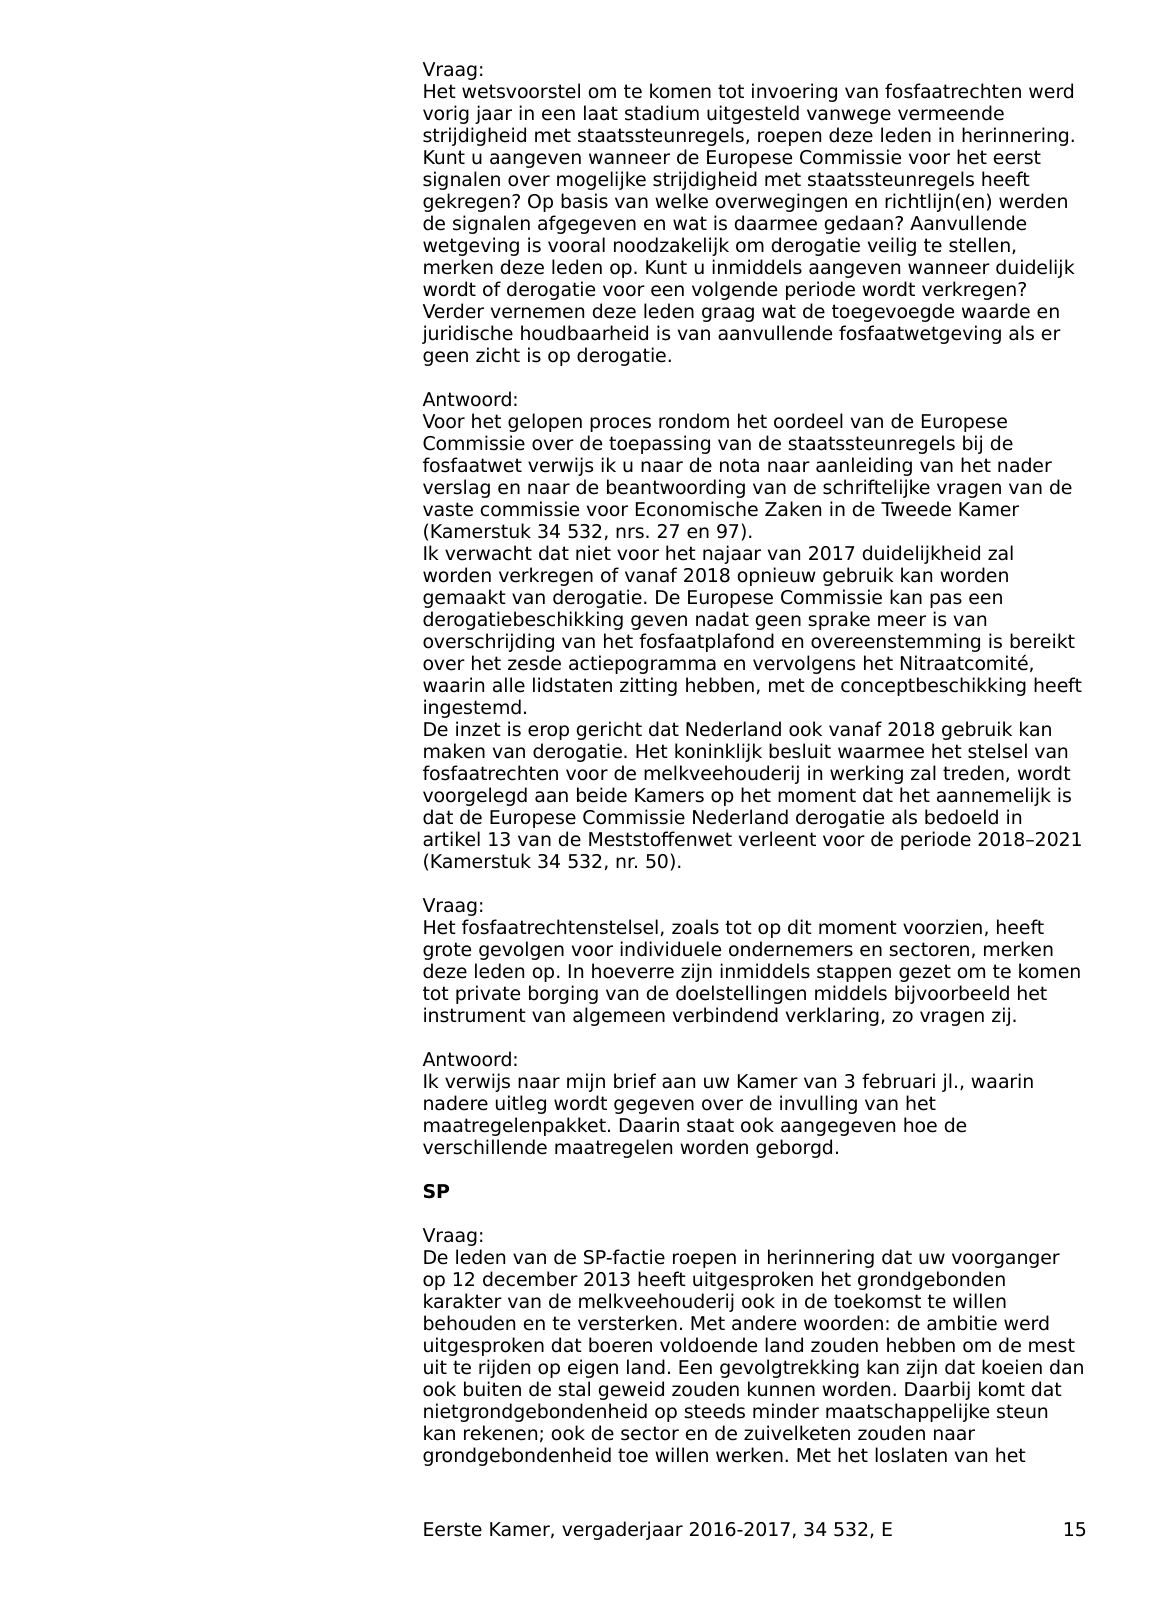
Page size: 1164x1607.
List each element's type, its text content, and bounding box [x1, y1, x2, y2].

text Voor het gelopen proces rondom het oordeel van de Europese Commissie over de toepassing van de staatssteunregels bij de fosfaatwet verwijs ik u naar de nota naar aanleiding van het nader verslag en naar de beantwoording van de schriftelijke vragen van de vaste commissie voor Economische Zaken in de Tweede Kamer (Kamerstuk 34 532, nrs. 27 en 97). [422, 411, 1087, 543]
text Ik verwacht dat niet voor het najaar van 2017 duidelijkheid zal worden verkregen of vanaf 2018 opnieuw gebruik kan worden gemaakt van derogatie. De Europese Commissie kan pas een derogatiebeschikking geven nadat geen sprake meer is van overschrijding van het fosfaatplafond en overeenstemming is bereikt over het zesde actiepogramma en vervolgens het Nitraatcomité, waarin alle lidstaten zitting hebben, met de conceptbeschikking heeft ingestemd. [422, 543, 1087, 719]
subtitle SP [422, 1181, 1087, 1203]
text Vraag: [422, 59, 1087, 81]
text Ik verwijs naar mijn brief aan uw Kamer van 3 februari jl., waarin nadere uitleg wordt gegeven over de invulling van het maatregelenpakket. Daarin staat ook aangegeven hoe de verschillende maatregelen worden geborgd. [422, 1071, 1087, 1159]
text Het wetsvoorstel om te komen tot invoering van fosfaatrechten werd vorig jaar in een laat stadium uitgesteld vanwege vermeende strijdigheid met staatssteunregels, roepen deze leden in herinnering. Kunt u aangeven wanneer de Europese Commissie voor het eerst signalen over mogelijke strijdigheid met staatssteunregels heeft gekregen? Op basis van welke overwegingen en richtlijn(en) werden de signalen afgegeven en wat is daarmee gedaan? Aanvullende wetgeving is vooral noodzakelijk om derogatie veilig te stellen, merken deze leden op. Kunt u inmiddels aangeven wanneer duidelijk wordt of derogatie voor een volgende periode wordt verkregen? Verder vernemen deze leden graag wat de toegevoegde waarde en juridische houdbaarheid is van aanvullende fosfaatwetgeving als er geen zicht is op derogatie. [422, 81, 1087, 367]
text Het fosfaatrechtenstelsel, zoals tot op dit moment voorzien, heeft grote gevolgen voor individuele ondernemers en sectoren, merken deze leden op. In hoeverre zijn inmiddels stappen gezet om te komen tot private borging van de doelstellingen middels bijvoorbeeld het instrument van algemeen verbindend verklaring, zo vragen zij. [422, 917, 1087, 1027]
text Vraag: [422, 1225, 1087, 1247]
text De leden van de SP-factie roepen in herinnering dat uw voorganger op 12 december 2013 heeft uitgesproken het grondgebonden karakter van de melkveehouderij ook in de toekomst te willen behouden en te versterken. Met andere woorden: de ambitie werd uitgesproken dat boeren voldoende land zouden hebben om de mest uit te rijden op eigen land. Een gevolgtrekking kan zijn dat koeien dan ook buiten de stal geweid zouden kunnen worden. Daarbij komt dat nietgrondgebondenheid op steeds minder maatschappelijke steun kan rekenen; ook de sector en de zuivelketen zouden naar grondgebondenheid toe willen werken. Met het loslaten van het [422, 1247, 1087, 1467]
text Antwoord: [422, 389, 1087, 411]
text De inzet is erop gericht dat Nederland ook vanaf 2018 gebruik kan maken van derogatie. Het koninklijk besluit waarmee het stelsel van fosfaatrechten voor de melkveehouderij in werking zal treden, wordt voorgelegd aan beide Kamers op het moment dat het aannemelijk is dat de Europese Commissie Nederland derogatie als bedoeld in artikel 13 van de Meststoffenwet verleent voor de periode 2018–2021 (Kamerstuk 34 532, nr. 50). [422, 719, 1087, 872]
text Antwoord: [422, 1049, 1087, 1071]
text Vraag: [422, 895, 1087, 917]
